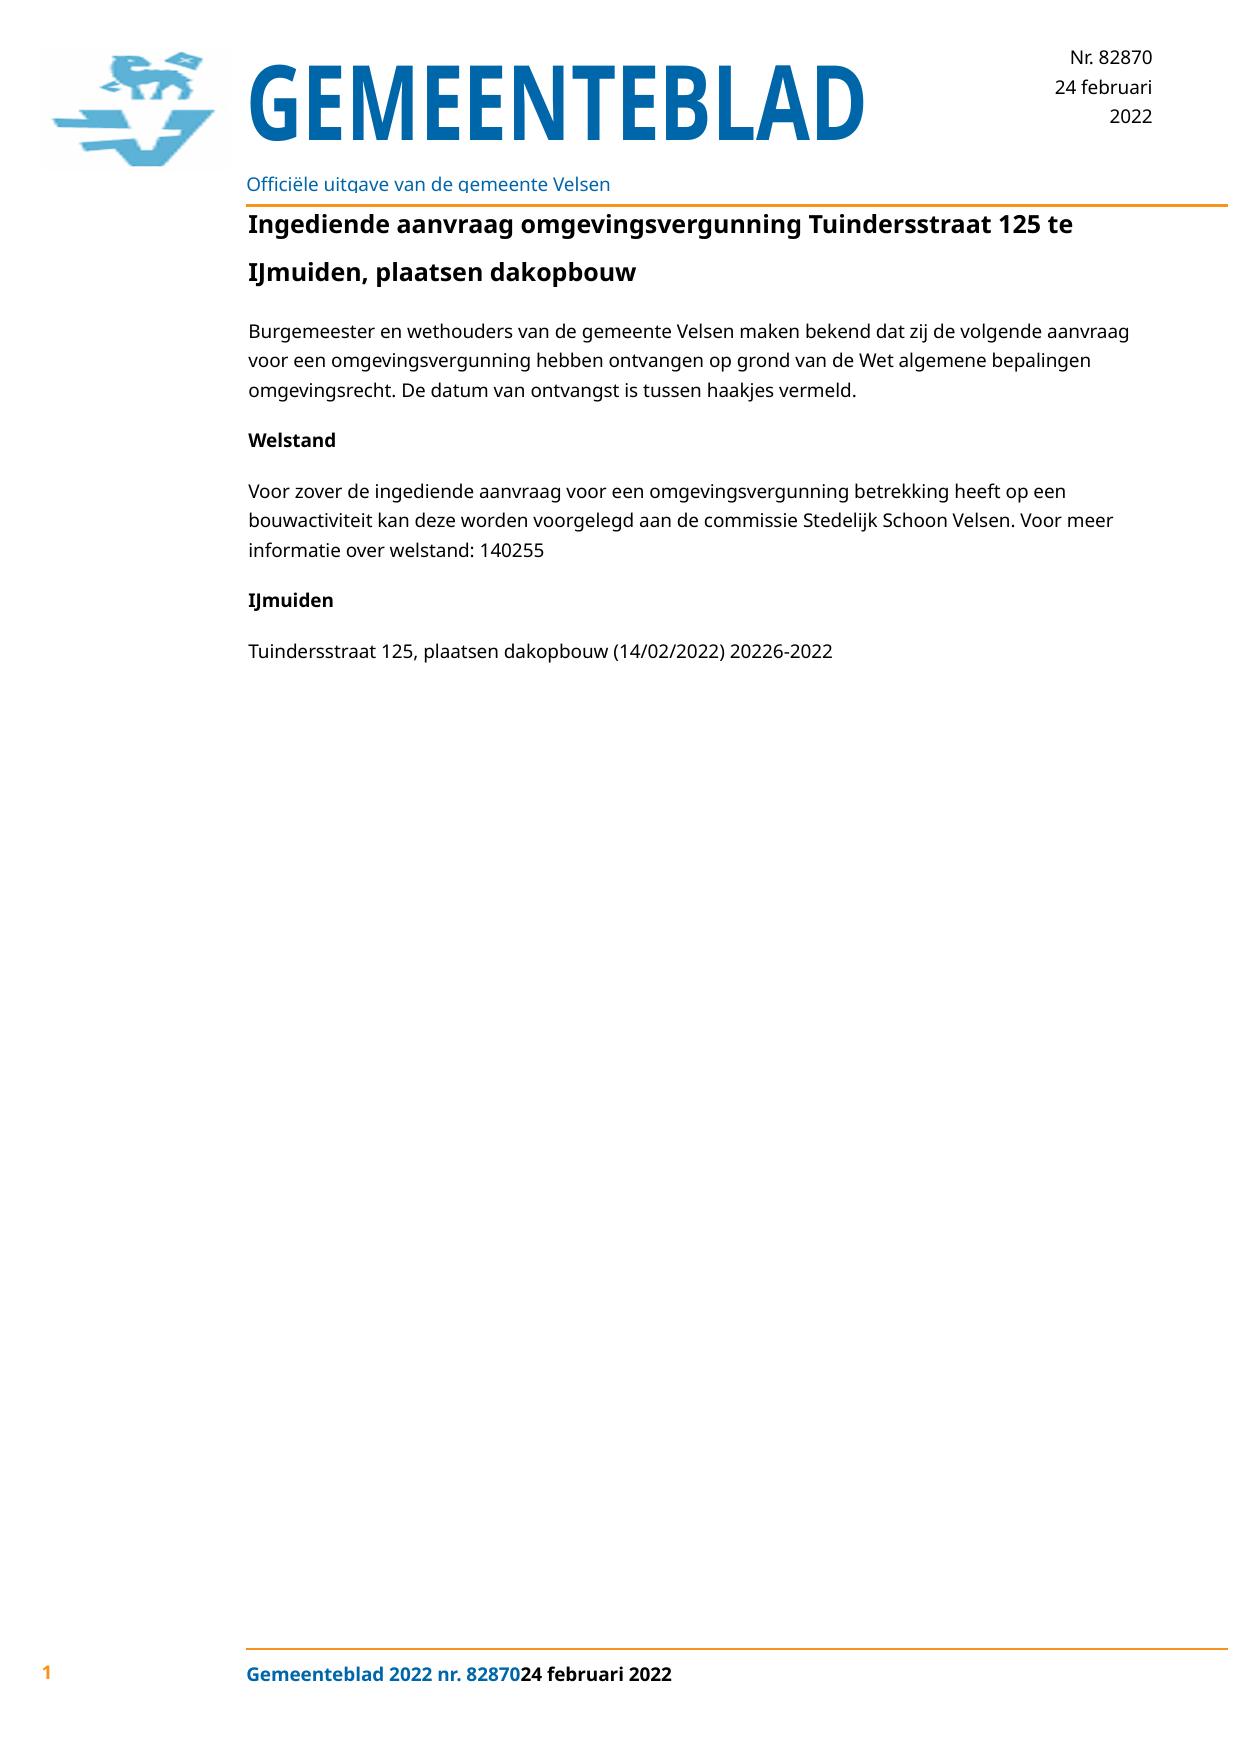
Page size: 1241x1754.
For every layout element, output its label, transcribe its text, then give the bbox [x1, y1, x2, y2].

text Welstand [248, 427, 1152, 453]
text Ingediende aanvraag omgevingsvergunning Tuindersstraat 125 te IJmuiden, plaatsen dakopbouw [248, 207, 1152, 288]
text IJmuiden [248, 587, 1152, 613]
picture [41, 47, 231, 172]
text Voor zover de ingediende aanvraag voor een omgevingsvergunning betrekking heeft op een bouwactiviteit kan deze worden voorgelegd aan de commissie Stedelijk Schoon Velsen. Voor meer informatie over welstand: 140255 [248, 478, 1152, 563]
text Tuindersstraat 125, plaatsen dakopbouw (14/02/2022) 20226-2022 [248, 638, 1152, 664]
text Burgemeester en wethouders van de gemeente Velsen maken bekend dat zij de volgende aanvraag voor een omgevingsvergunning hebben ontvangen op grond van de Wet algemene bepalingen omgevingsrecht. De datum van ontvangst is tussen haakjes vermeld. [248, 318, 1152, 403]
